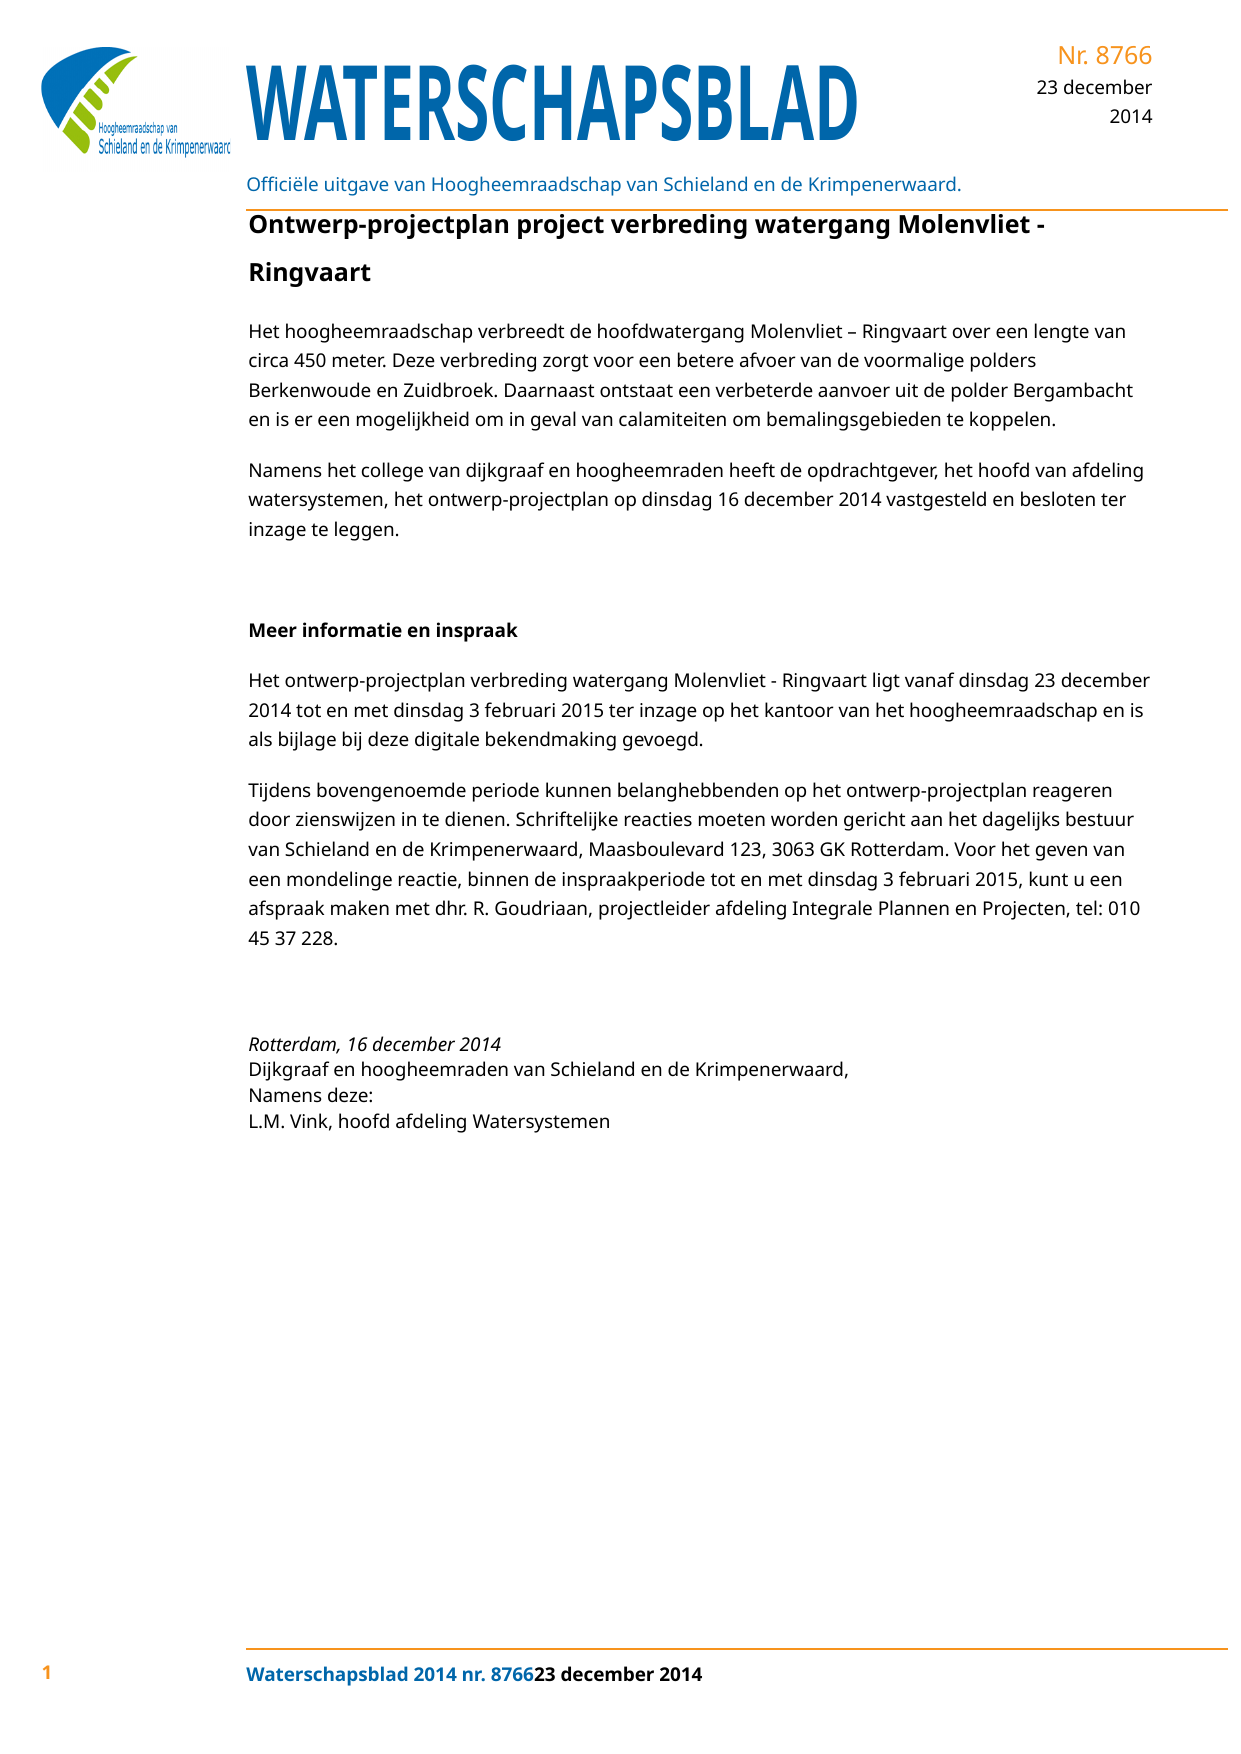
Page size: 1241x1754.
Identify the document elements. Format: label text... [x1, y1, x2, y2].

text Namens deze: [248, 1082, 1152, 1108]
text Meer informatie en inspraak [248, 617, 1152, 643]
text Rotterdam, 16 december 2014 [248, 1031, 1152, 1056]
text Tijdens bovengenoemde periode kunnen belanghebbenden op het ontwerp-projectplan reageren door zienswijzen in te dienen. Schriftelijke reacties moeten worden gericht aan het dagelijks bestuur van Schieland en de Krimpenerwaard, Maasboulevard 123, 3063 GK Rotterdam. Voor het geven van een mondelinge reactie, binnen de inspraakperiode tot en met dinsdag 3 februari 2015, kunt u een afspraak maken met dhr. R. Goudriaan, projectleider afdeling Integrale Plannen en Projecten, tel: 010 45 37 228. [248, 777, 1152, 951]
text Het hoogheemraadschap verbreedt de hoofdwatergang Molenvliet – Ringvaart over een lengte van circa 450 meter. Deze verbreding zorgt voor een betere afvoer van de voormalige polders Berkenwoude en Zuidbroek. Daarnaast ontstaat een verbeterde aanvoer uit de polder Bergambacht en is er een mogelijkheid om in geval van calamiteiten om bemalingsgebieden te koppelen. [248, 318, 1152, 432]
text Het ontwerp-projectplan verbreding watergang Molenvliet - Ringvaart ligt vanaf dinsdag 23 december 2014 tot en met dinsdag 3 februari 2015 ter inzage op het kantoor van het hoogheemraadschap en is als bijlage bij deze digitale bekendmaking gevoegd. [248, 667, 1152, 752]
picture [41, 47, 231, 172]
text L.M. Vink, hoofd afdeling Watersystemen [248, 1108, 1152, 1134]
text Dijkgraaf en hoogheemraden van Schieland en de Krimpenerwaard, [248, 1056, 1152, 1082]
text Ontwerp-projectplan project verbreding watergang Molenvliet - Ringvaart [248, 211, 1152, 288]
text Namens het college van dijkgraaf en hoogheemraden heeft de opdrachtgever, het hoofd van afdeling watersystemen, het ontwerp-projectplan op dinsdag 16 december 2014 vastgesteld en besloten ter inzage te leggen. [248, 457, 1152, 542]
